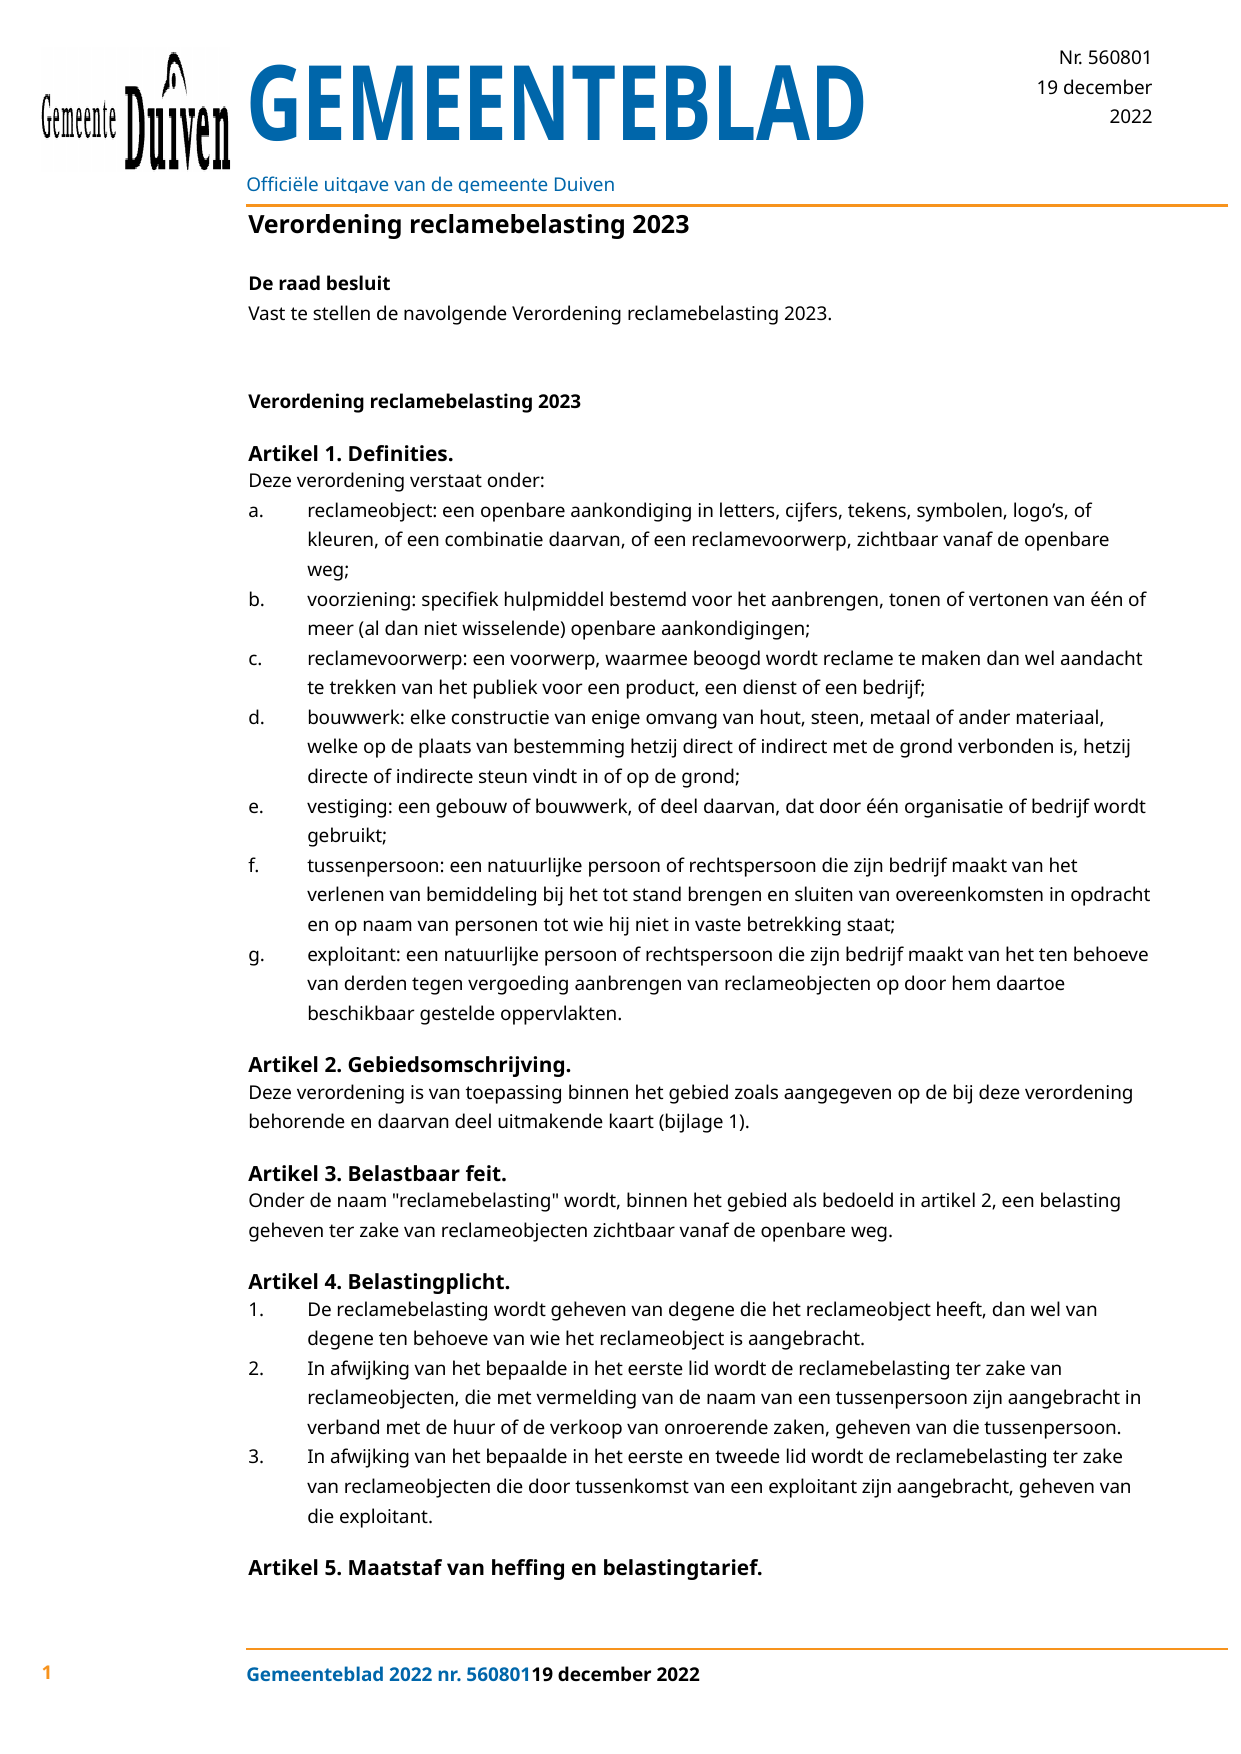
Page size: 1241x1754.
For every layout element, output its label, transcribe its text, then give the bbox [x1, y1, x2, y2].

list bouwwerk: elke constructie van enige omvang van hout, steen, metaal of ander materiaal, welke op de plaats van bestemming hetzij direct of indirect met de grond verbonden is, hetzij directe of indirecte steun vindt in of op de grond; [248, 704, 1152, 789]
list De reclamebelasting wordt geheven van degene die het reclameobject heeft, dan wel van degene ten behoeve van wie het reclameobject is aangebracht. [248, 1296, 1152, 1351]
text Verordening reclamebelasting 2023 [248, 389, 1152, 414]
text Artikel 4. Belastingplicht. [248, 1267, 1152, 1296]
list voorziening: specifiek hulpmiddel bestemd voor het aanbrengen, tonen of vertonen van één of meer (al dan niet wisselende) openbare aankondigingen; [248, 586, 1152, 641]
list tussenpersoon: een natuurlijke persoon of rechtspersoon die zijn bedrijf maakt van het verlenen van bemiddeling bij het tot stand brengen en sluiten van overeenkomsten in opdracht en op naam van personen tot wie hij niet in vaste betrekking staat; [248, 852, 1152, 937]
text Deze verordening is van toepassing binnen het gebied zoals aangegeven op de bij deze verordening behorende en daarvan deel uitmakende kaart (bijlage 1). [248, 1079, 1152, 1134]
text De raad besluit [248, 270, 1152, 296]
picture [41, 47, 231, 172]
list In afwijking van het bepaalde in het eerste lid wordt de reclamebelasting ter zake van reclameobjecten, die met vermelding van de naam van een tussenpersoon zijn aangebracht in verband met de huur of de verkoop van onroerende zaken, geheven van die tussenpersoon. [248, 1355, 1152, 1440]
text Artikel 3. Belastbaar feit. [248, 1159, 1152, 1187]
text Deze verordening verstaat onder: [248, 467, 1152, 493]
text Verordening reclamebelasting 2023 [248, 207, 1152, 241]
list In afwijking van het bepaalde in het eerste en tweede lid wordt de reclamebelasting ter zake van reclameobjecten die door tussenkomst van een exploitant zijn aangebracht, geheven van die exploitant. [248, 1444, 1152, 1528]
text Artikel 2. Gebiedsomschrijving. [248, 1050, 1152, 1079]
text Onder de naam "reclamebelasting" wordt, binnen het gebied als bedoeld in artikel 2, een belasting geheven ter zake van reclameobjecten zichtbaar vanaf de openbare weg. [248, 1187, 1152, 1243]
list vestiging: een gebouw of bouwwerk, of deel daarvan, dat door één organisatie of bedrijf wordt gebruikt; [248, 793, 1152, 848]
list reclameobject: een openbare aankondiging in letters, cijfers, tekens, symbolen, logo’s, of kleuren, of een combinatie daarvan, of een reclamevoorwerp, zichtbaar vanaf de openbare weg; [248, 497, 1152, 582]
text Artikel 1. Definities. [248, 439, 1152, 467]
list exploitant: een natuurlijke persoon of rechtspersoon die zijn bedrijf maakt van het ten behoeve van derden tegen vergoeding aanbrengen van reclameobjecten op door hem daartoe beschikbaar gestelde oppervlakten. [248, 941, 1152, 1026]
text Vast te stellen de navolgende Verordening reclamebelasting 2023. [248, 300, 1152, 326]
list reclamevoorwerp: een voorwerp, waarmee beoogd wordt reclame te maken dan wel aandacht te trekken van het publiek voor een product, een dienst of een bedrijf; [248, 645, 1152, 700]
text Artikel 5. Maatstaf van heffing en belastingtarief. [248, 1553, 1152, 1582]
